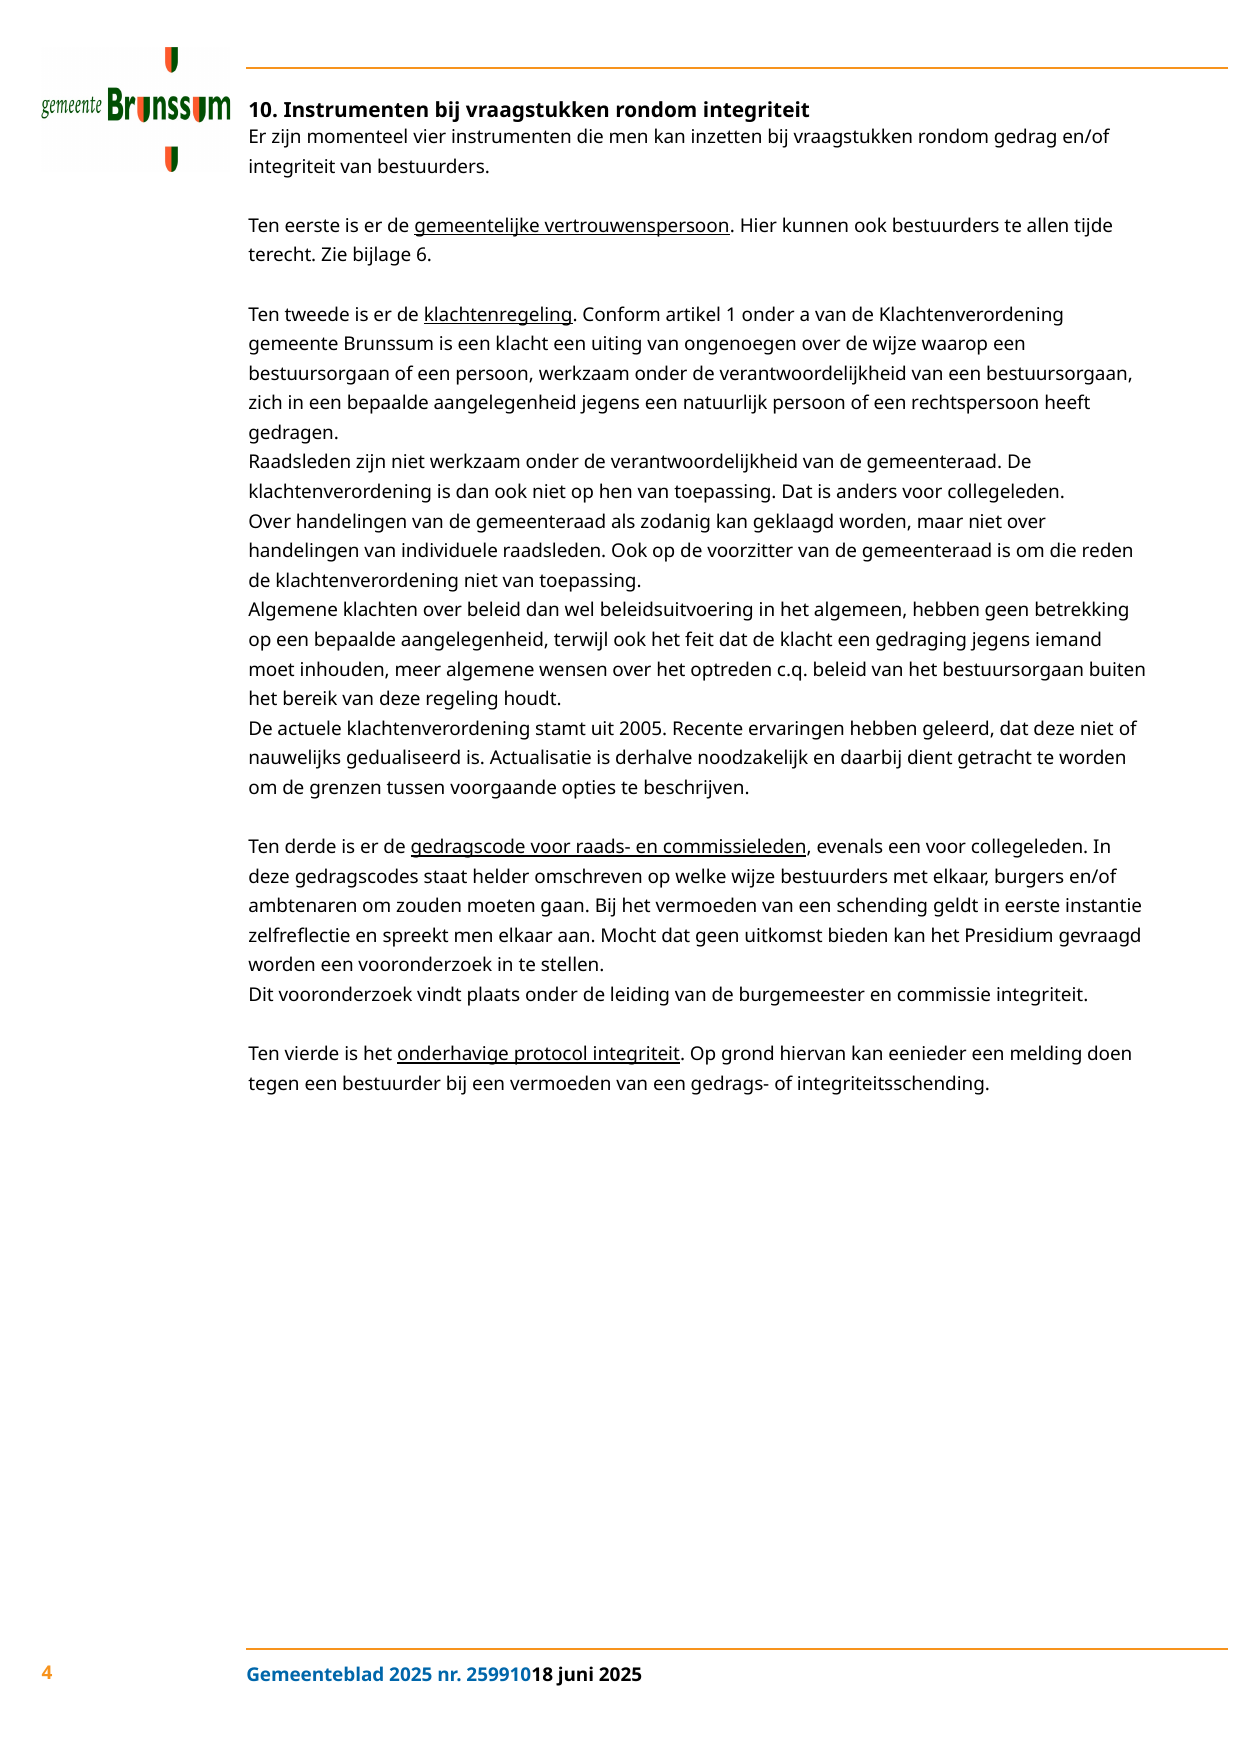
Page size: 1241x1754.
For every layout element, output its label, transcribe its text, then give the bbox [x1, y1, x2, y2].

text Ten derde is er de gedragscode voor raads- en commissieleden, evenals een voor collegeleden. In deze gedragscodes staat helder omschreven op welke wijze bestuurders met elkaar, burgers en/of ambtenaren om zouden moeten gaan. Bij het vermoeden van een schending geldt in eerste instantie zelfreflectie en spreekt men elkaar aan. Mocht dat geen uitkomst bieden kan het Presidium gevraagd worden een vooronderzoek in te stellen. [248, 833, 1152, 977]
text Raadsleden zijn niet werkzaam onder de verantwoordelijkheid van de gemeenteraad. De klachtenverordening is dan ook niet op hen van toepassing. Dat is anders voor collegeleden. [248, 449, 1152, 504]
picture [41, 47, 231, 172]
text Algemene klachten over beleid dan wel beleidsuitvoering in het algemeen, hebben geen betrekking op een bepaalde aangelegenheid, terwijl ook het feit dat de klacht een gedraging jegens iemand moet inhouden, meer algemene wensen over het optreden c.q. beleid van het bestuursorgaan buiten het bereik van deze regeling houdt. [248, 597, 1152, 711]
text Ten eerste is er de gemeentelijke vertrouwenspersoon. Hier kunnen ook bestuurders te allen tijde terecht. Zie bijlage 6. [248, 212, 1152, 267]
text Ten vierde is het onderhavige protocol integriteit. Op grond hiervan kan eenieder een melding doen tegen een bestuurder bij een vermoeden van een gedrags- of integriteitsschending. [248, 1040, 1152, 1096]
text Er zijn momenteel vier instrumenten die men kan inzetten bij vraagstukken rondom gedrag en/of integriteit van bestuurders. [248, 123, 1152, 178]
text De actuele klachtenverordening stamt uit 2005. Recente ervaringen hebben geleerd, dat deze niet of nauwelijks gedualiseerd is. Actualisatie is derhalve noodzakelijk en daarbij dient getracht te worden om de grenzen tussen voorgaande opties te beschrijven. [248, 715, 1152, 800]
text Over handelingen van de gemeenteraad als zodanig kan geklaagd worden, maar niet over handelingen van individuele raadsleden. Ook op de voorzitter van de gemeenteraad is om die reden de klachtenverordening niet van toepassing. [248, 508, 1152, 593]
text 10. Instrumenten bij vraagstukken rondom integriteit [248, 95, 1152, 123]
text Ten tweede is er de klachtenregeling. Conform artikel 1 onder a van de Klachtenverordening gemeente Brunssum is een klacht een uiting van ongenoegen over de wijze waarop een bestuursorgaan of een persoon, werkzaam onder de verantwoordelijkheid van een bestuursorgaan, zich in een bepaalde aangelegenheid jegens een natuurlijk persoon of een rechtspersoon heeft gedragen. [248, 301, 1152, 445]
text Dit vooronderzoek vindt plaats onder de leiding van de burgemeester en commissie integriteit. [248, 981, 1152, 1007]
